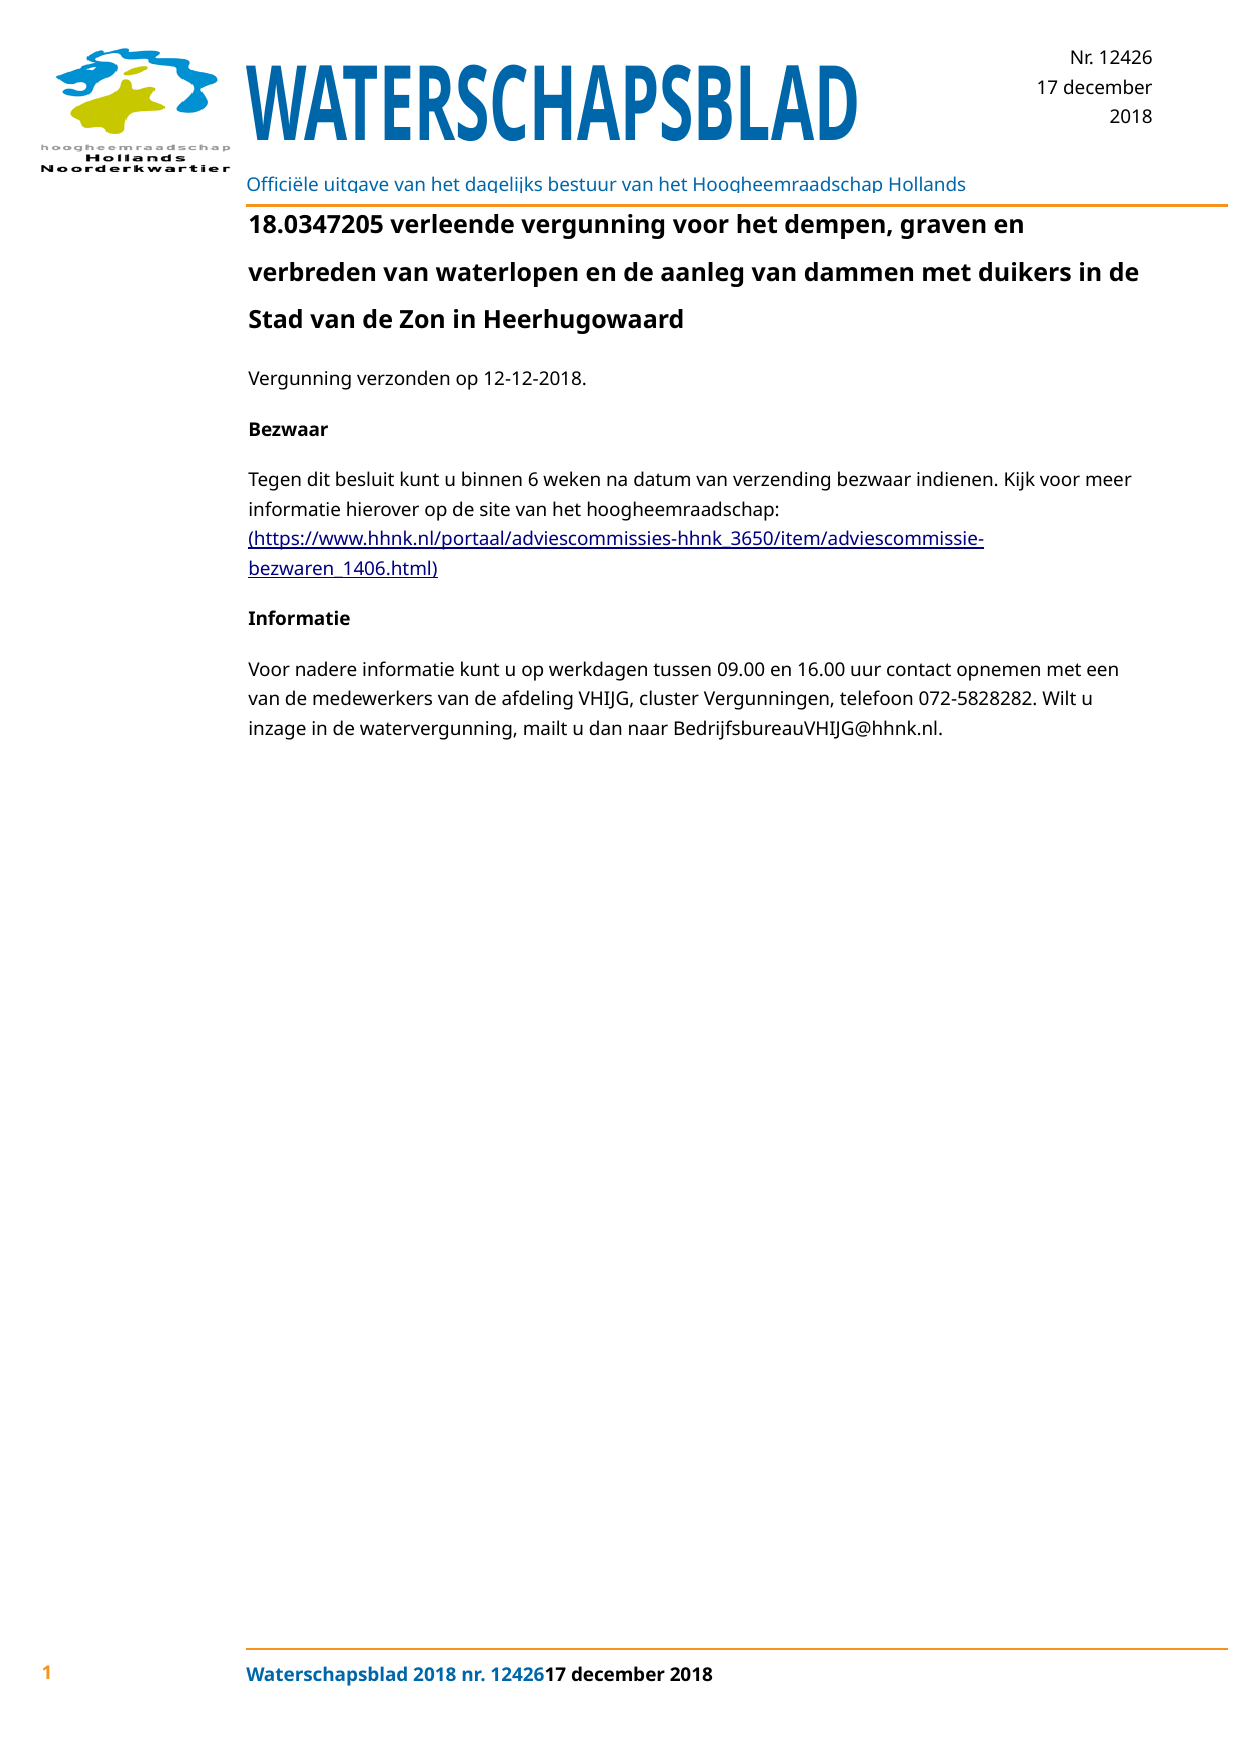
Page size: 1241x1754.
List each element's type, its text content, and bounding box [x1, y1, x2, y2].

text Voor nadere informatie kunt u op werkdagen tussen 09.00 en 16.00 uur contact opnemen met een van de medewerkers van de afdeling VHIJG, cluster Vergunningen, telefoon 072-5828282. Wilt u inzage in de watervergunning, mailt u dan naar BedrijfsbureauVHIJG@hhnk.nl. [248, 656, 1152, 741]
text Vergunning verzonden op 12-12-2018. [248, 366, 1152, 391]
text Tegen dit besluit kunt u binnen 6 weken na datum van verzending bezwaar indienen. Kijk voor meer informatie hierover op de site van het hoogheemraadschap: (https://www.hhnk.nl/portaal/adviescommissies-hhnk_3650/item/adviescommissie-bezwaren_1406.html) [248, 466, 1152, 581]
picture [41, 47, 231, 172]
text Informatie [248, 606, 1152, 631]
text 18.0347205 verleende vergunning voor het dempen, graven en verbreden van waterlopen en de aanleg van dammen met duikers in de Stad van de Zon in Heerhugowaard [248, 207, 1152, 336]
text Bezwaar [248, 416, 1152, 442]
